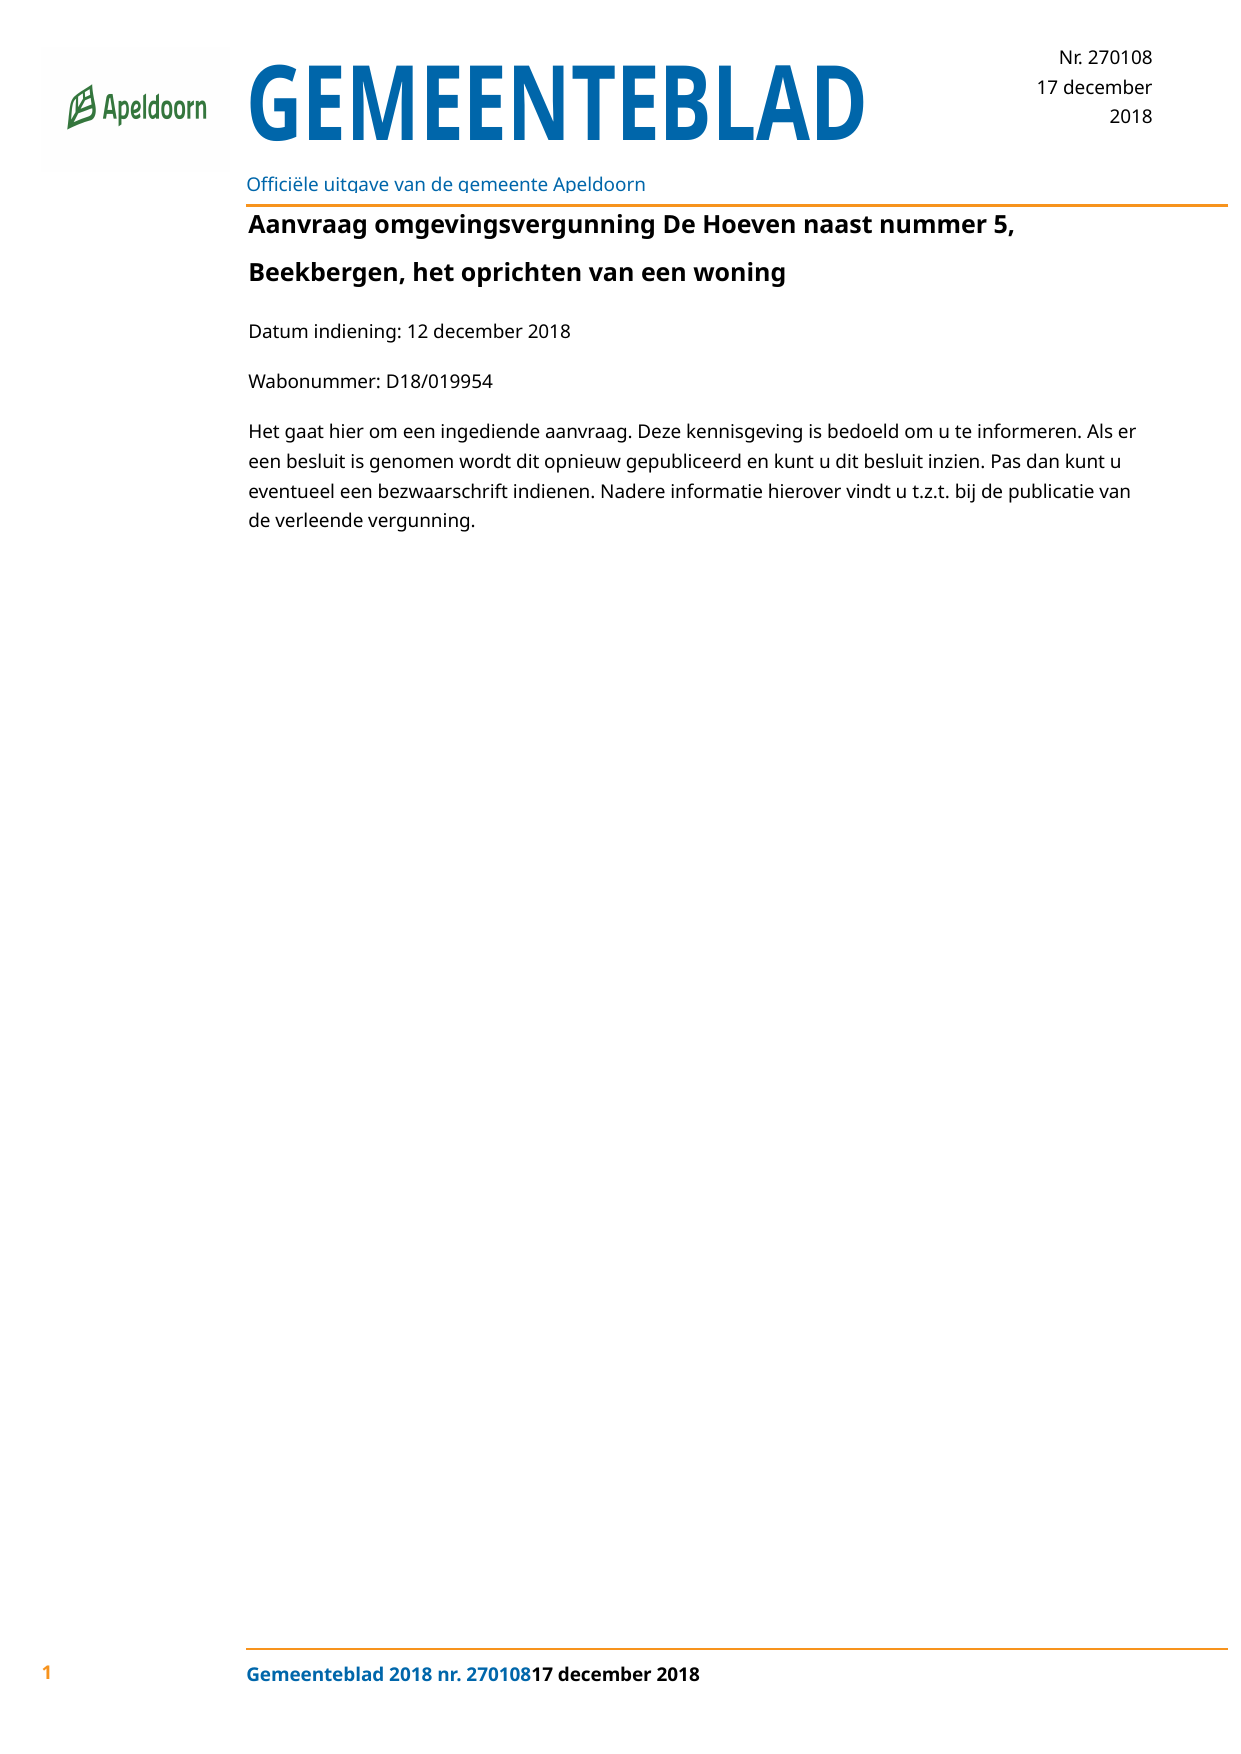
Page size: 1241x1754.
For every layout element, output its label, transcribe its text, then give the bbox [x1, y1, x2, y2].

text Het gaat hier om een ingediende aanvraag. Deze kennisgeving is bedoeld om u te informeren. Als er een besluit is genomen wordt dit opnieuw gepubliceerd en kunt u dit besluit inzien. Pas dan kunt u eventueel een bezwaarschrift indienen. Nadere informatie hierover vindt u t.z.t. bij de publicatie van de verleende vergunning. [248, 419, 1152, 533]
picture [41, 47, 231, 172]
text Aanvraag omgevingsvergunning De Hoeven naast nummer 5, Beekbergen, het oprichten van een woning [248, 207, 1152, 288]
text Datum indiening: 12 december 2018 [248, 318, 1152, 344]
text Wabonummer: D18/019954 [248, 368, 1152, 394]
